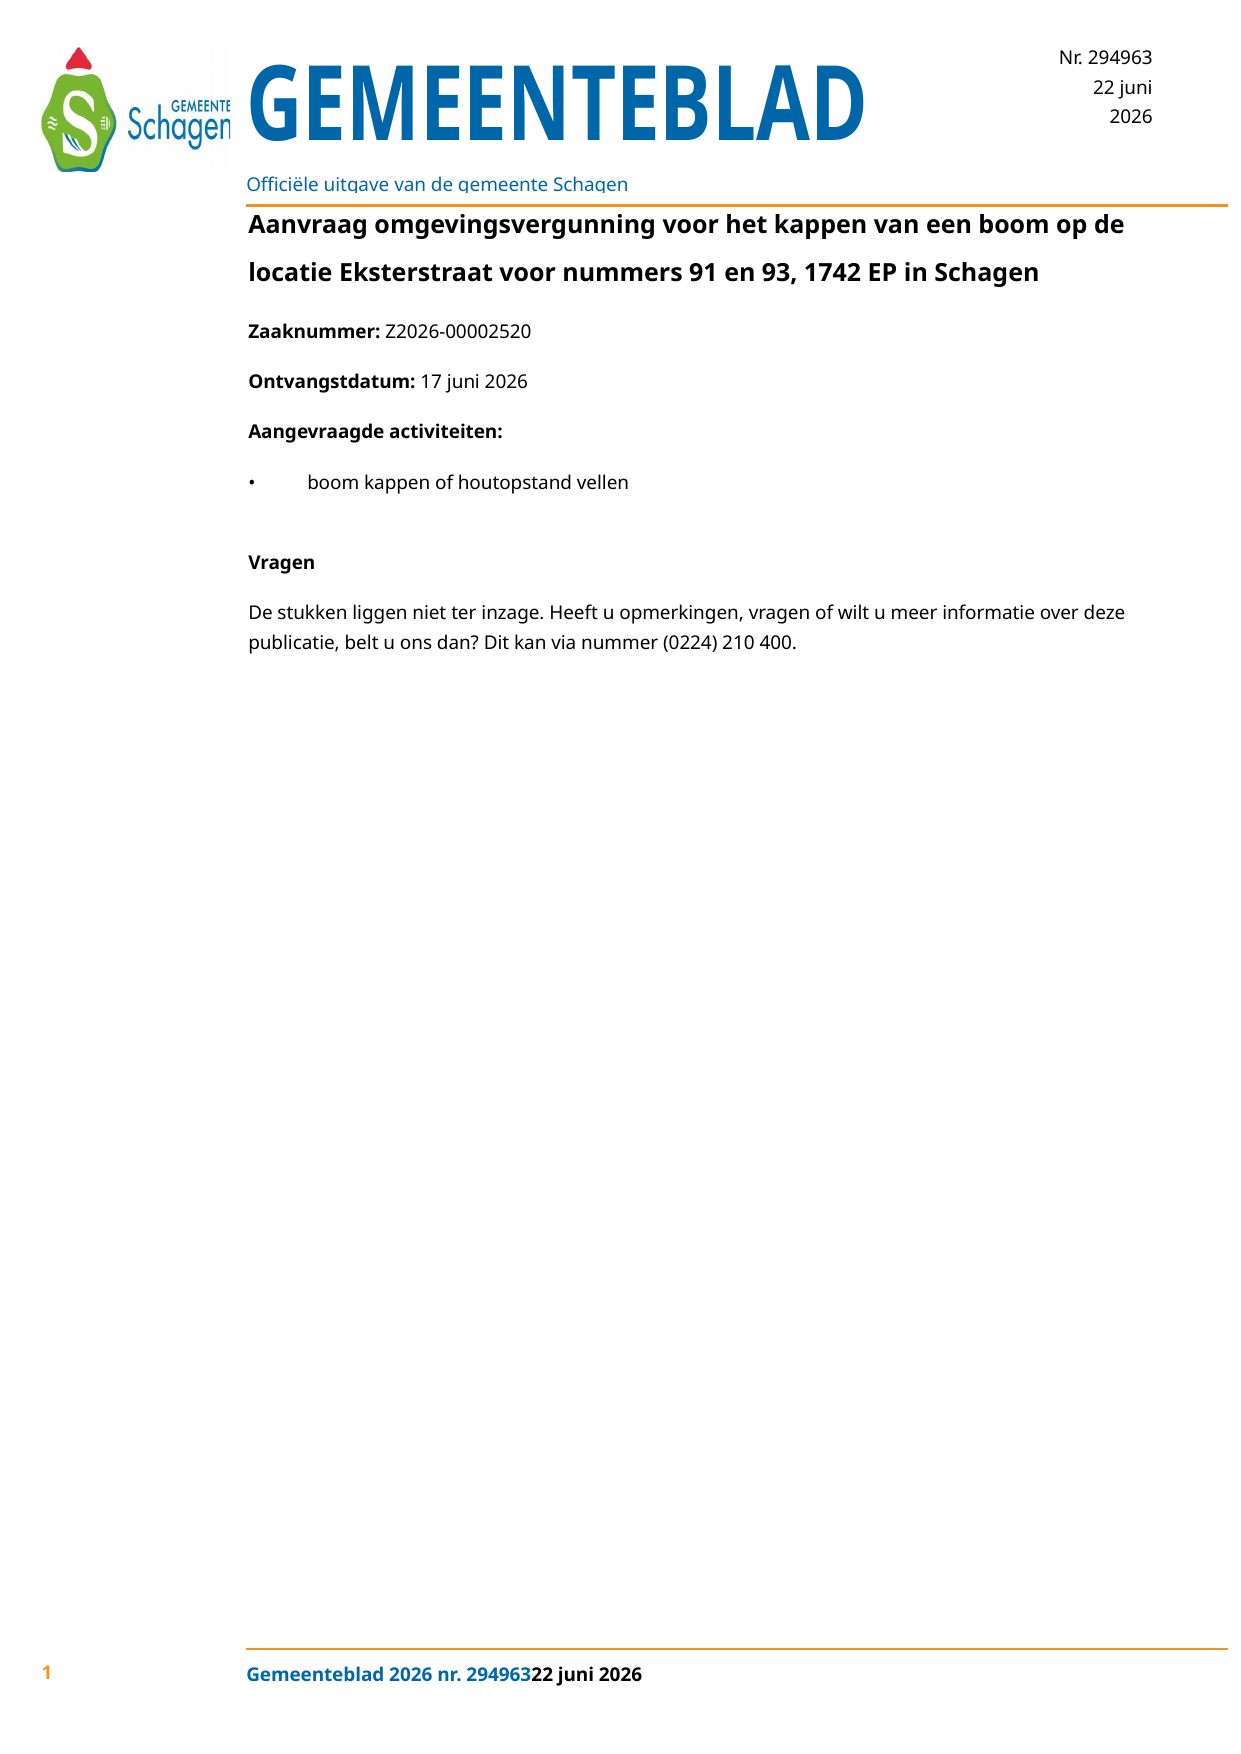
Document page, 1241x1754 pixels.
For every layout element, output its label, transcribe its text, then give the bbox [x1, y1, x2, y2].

text Ontvangstdatum: 17 juni 2026 [248, 368, 1152, 394]
text Aangevraagde activiteiten: [248, 419, 1152, 444]
list boom kappen of houtopstand vellen [248, 469, 1152, 495]
text Vragen [248, 549, 1152, 575]
text De stukken liggen niet ter inzage. Heeft u opmerkingen, vragen of wilt u meer informatie over deze publicatie, belt u ons dan? Dit kan via nummer (0224) 210 400. [248, 599, 1152, 655]
picture [41, 47, 231, 172]
text Aanvraag omgevingsvergunning voor het kappen van een boom op de locatie Eksterstraat voor nummers 91 en 93, 1742 EP in Schagen [248, 207, 1152, 288]
text Zaaknummer: Z2026-00002520 [248, 318, 1152, 344]
